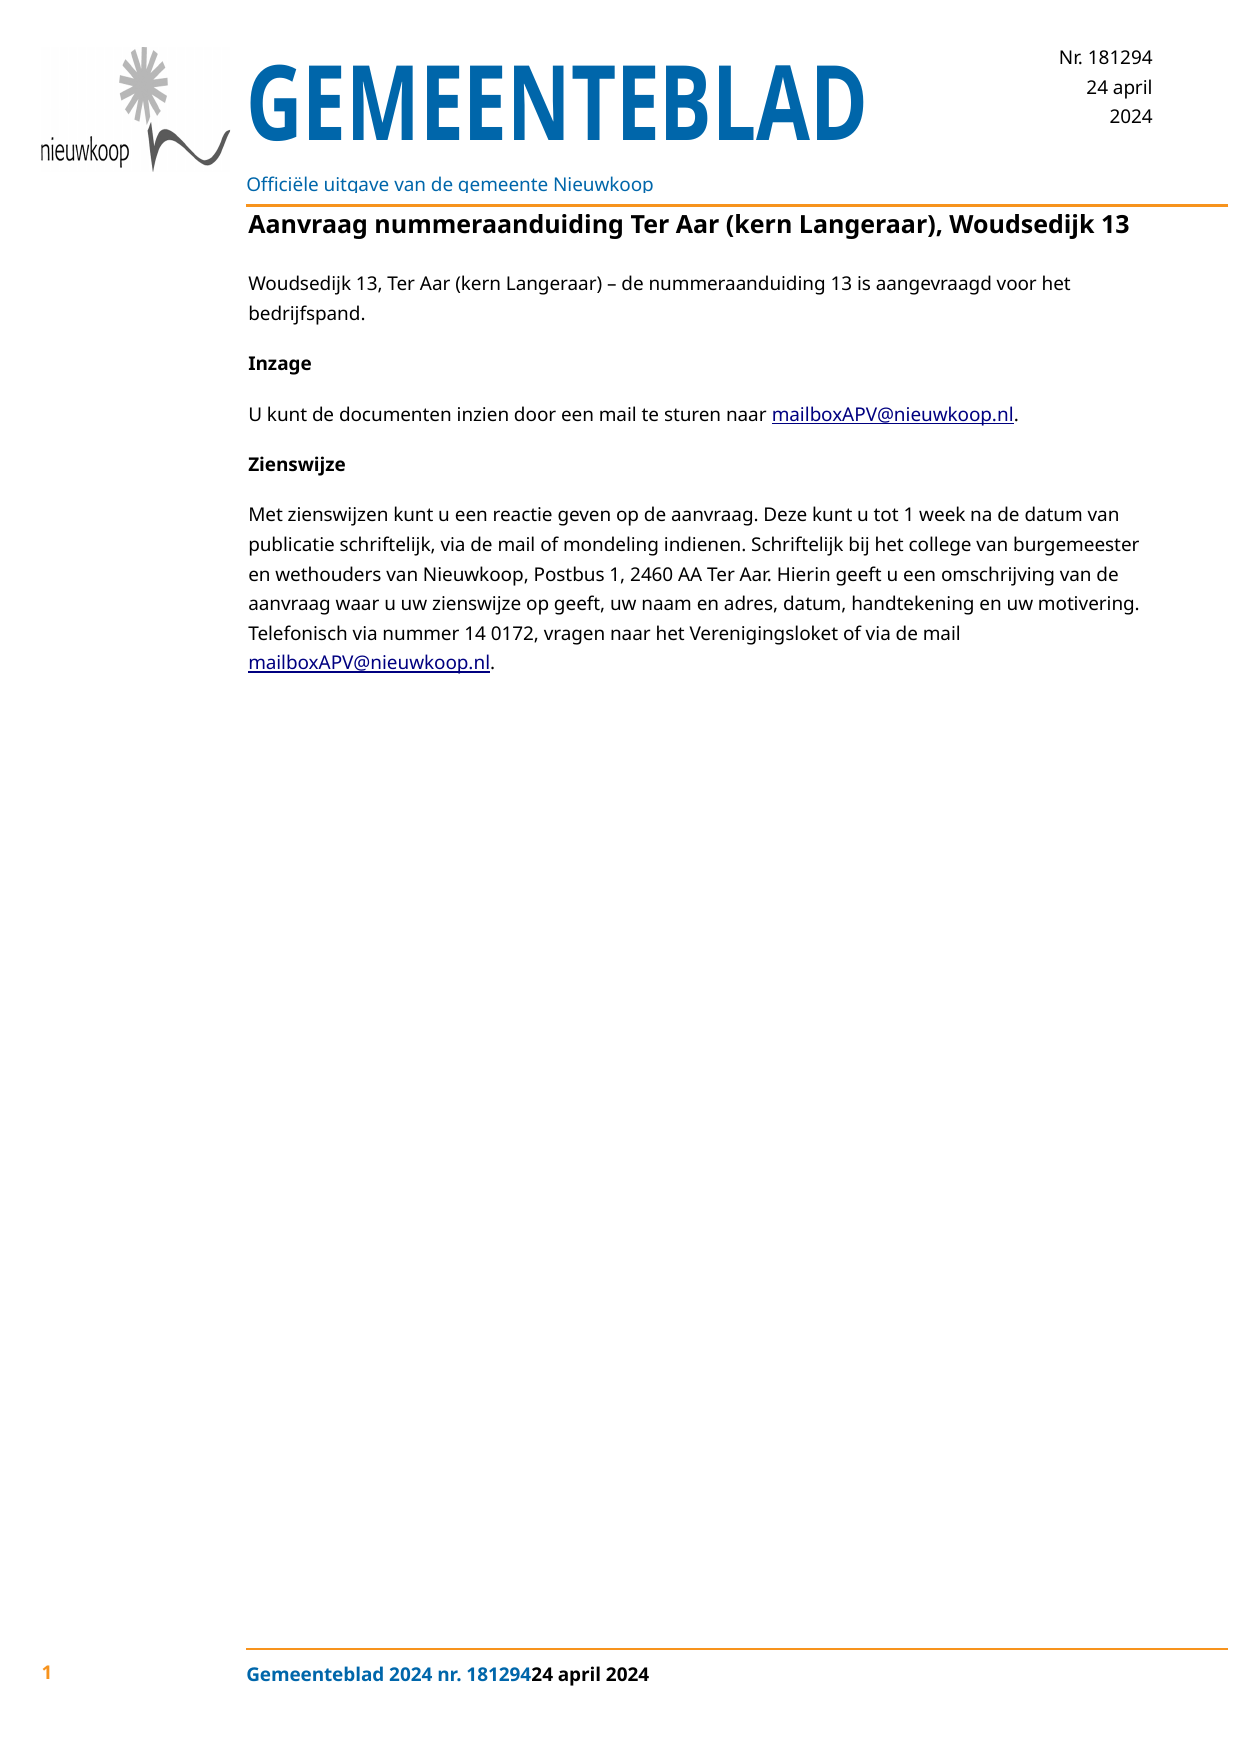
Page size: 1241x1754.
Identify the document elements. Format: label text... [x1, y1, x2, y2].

text Met zienswijzen kunt u een reactie geven op de aanvraag. Deze kunt u tot 1 week na de datum van publicatie schriftelijk, via de mail of mondeling indienen. Schriftelijk bij het college van burgemeester en wethouders van Nieuwkoop, Postbus 1, 2460 AA Ter Aar. Hierin geeft u een omschrijving van de aanvraag waar u uw zienswijze op geeft, uw naam en adres, datum, handtekening en uw motivering. Telefonisch via nummer 14 0172, vragen naar het Verenigingsloket of via de mail mailboxAPV@nieuwkoop.nl. [248, 502, 1152, 675]
text Zienswijze [248, 451, 1152, 477]
text Aanvraag nummeraanduiding Ter Aar (kern Langeraar), Woudsedijk 13 [248, 207, 1152, 241]
text U kunt de documenten inzien door een mail te sturen naar mailboxAPV@nieuwkoop.nl. [248, 401, 1152, 426]
picture [41, 47, 231, 172]
text Woudsedijk 13, Ter Aar (kern Langeraar) – de nummeraanduiding 13 is aangevraagd voor het bedrijfspand. [248, 270, 1152, 326]
text Inzage [248, 350, 1152, 376]
